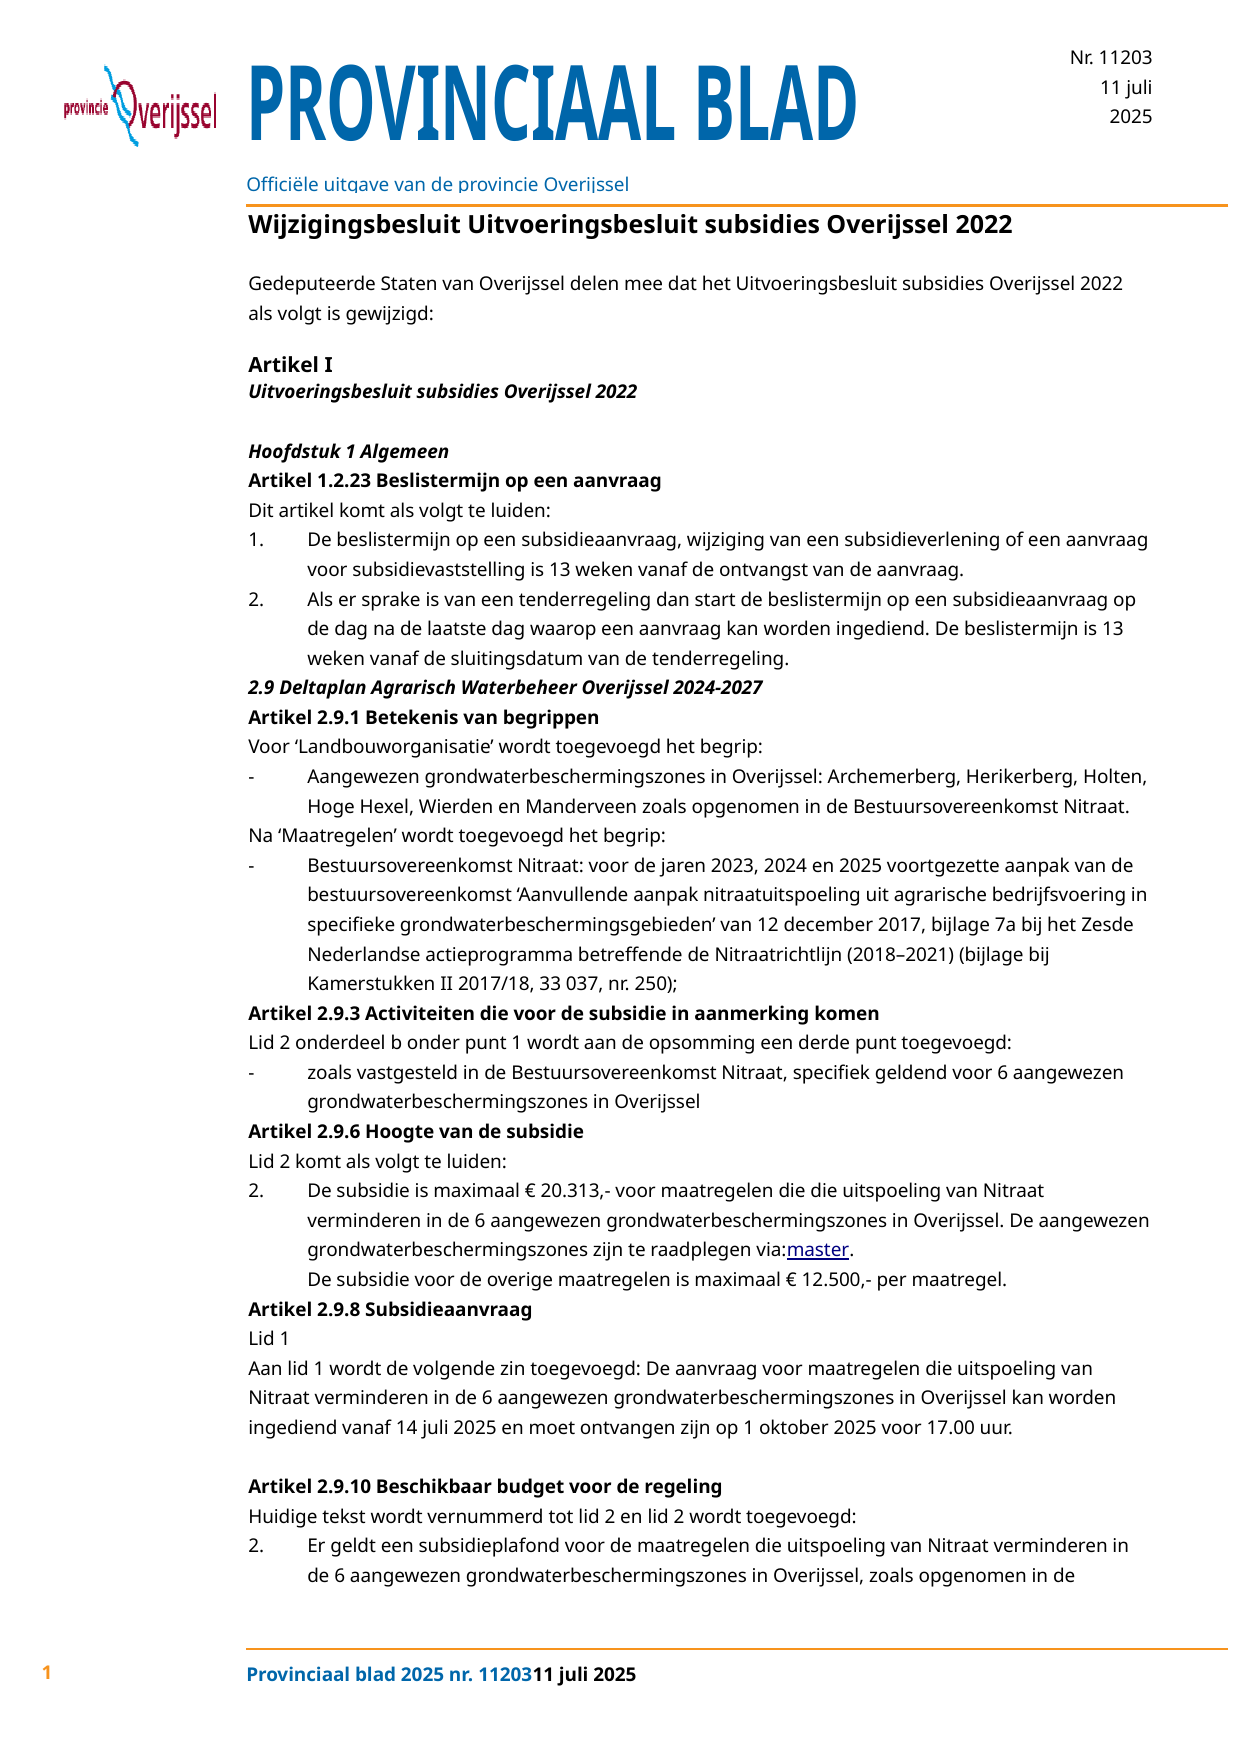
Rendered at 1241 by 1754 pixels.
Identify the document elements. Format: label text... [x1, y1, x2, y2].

list De subsidie voor de overige maatregelen is maximaal € 12.500,- per maatregel. [248, 1266, 1152, 1292]
text Artikel 2.9.10 Beschikbaar budget voor de regeling [248, 1473, 1152, 1499]
text Uitvoeringsbesluit subsidies Overijssel 2022 [248, 379, 1152, 404]
list De subsidie is maximaal € 20.313,- voor maatregelen die die uitspoeling van Nitraat verminderen in de 6 aangewezen grondwaterbeschermingszones in Overijssel. De aangewezen grondwaterbeschermingszones zijn te raadplegen via:master. [248, 1177, 1152, 1262]
text Na ‘Maatregelen’ wordt toegevoegd het begrip: [248, 822, 1152, 848]
list Er geldt een subsidieplafond voor de maatregelen die uitspoeling van Nitraat verminderen in de 6 aangewezen grondwaterbeschermingszones in Overijssel, zoals opgenomen in de [248, 1532, 1152, 1588]
text Voor ‘Landbouworganisatie’ wordt toegevoegd het begrip: [248, 734, 1152, 759]
list De beslistermijn op een subsidieaanvraag, wijziging van een subsidieverlening of een aanvraag voor subsidievaststelling is 13 weken vanaf de ontvangst van de aanvraag. [248, 527, 1152, 582]
text Artikel 2.9.3 Activiteiten die voor de subsidie in aanmerking komen [248, 1000, 1152, 1026]
list Als er sprake is van een tenderregeling dan start de beslistermijn op een subsidieaanvraag op de dag na de laatste dag waarop een aanvraag kan worden ingediend. De beslistermijn is 13 weken vanaf de sluitingsdatum van de tenderregeling. [248, 586, 1152, 671]
text Dit artikel komt als volgt te luiden: [248, 497, 1152, 523]
text Artikel 2.9.1 Betekenis van begrippen [248, 704, 1152, 730]
list zoals vastgesteld in de Bestuursovereenkomst Nitraat, specifiek geldend voor 6 aangewezen grondwaterbeschermingszones in Overijssel [248, 1059, 1152, 1114]
text Artikel 1.2.23 Beslistermijn op een aanvraag [248, 467, 1152, 493]
list Bestuursovereenkomst Nitraat: voor de jaren 2023, 2024 en 2025 voortgezette aanpak van de bestuursovereenkomst ‘Aanvullende aanpak nitraatuitspoeling uit agrarische bedrijfsvoering in specifieke grondwaterbeschermingsgebieden’ van 12 december 2017, bijlage 7a bij het Zesde Nederlandse actieprogramma betreffende de Nitraatrichtlijn (2018–2021) (bijlage bij Kamerstukken II 2017/18, 33 037, nr. 250); [248, 852, 1152, 996]
text Lid 1 [248, 1325, 1152, 1351]
text Hoofdstuk 1 Algemeen [248, 438, 1152, 464]
list Aangewezen grondwaterbeschermingszones in Overijssel: Archemerberg, Herikerberg, Holten, Hoge Hexel, Wierden en Manderveen zoals opgenomen in de Bestuursovereenkomst Nitraat. [248, 763, 1152, 819]
text Aan lid 1 wordt de volgende zin toegevoegd: De aanvraag voor maatregelen die uitspoeling van Nitraat verminderen in de 6 aangewezen grondwaterbeschermingszones in Overijssel kan worden ingediend vanaf 14 juli 2025 en moet ontvangen zijn op 1 oktober 2025 voor 17.00 uur. [248, 1355, 1152, 1440]
text Lid 2 komt als volgt te luiden: [248, 1148, 1152, 1174]
text Gedeputeerde Staten van Overijssel delen mee dat het Uitvoeringsbesluit subsidies Overijssel 2022 als volgt is gewijzigd: [248, 270, 1152, 326]
text Lid 2 onderdeel b onder punt 1 wordt aan de opsomming een derde punt toegevoegd: [248, 1029, 1152, 1055]
text Artikel 2.9.8 Subsidieaanvraag [248, 1296, 1152, 1322]
picture [41, 47, 231, 172]
text Artikel 2.9.6 Hoogte van de subsidie [248, 1118, 1152, 1144]
text Artikel I [248, 350, 1152, 379]
text Wijzigingsbesluit Uitvoeringsbesluit subsidies Overijssel 2022 [248, 207, 1152, 241]
text 2.9 Deltaplan Agrarisch Waterbeheer Overijssel 2024-2027 [248, 674, 1152, 700]
text Huidige tekst wordt vernummerd tot lid 2 en lid 2 wordt toegevoegd: [248, 1503, 1152, 1529]
